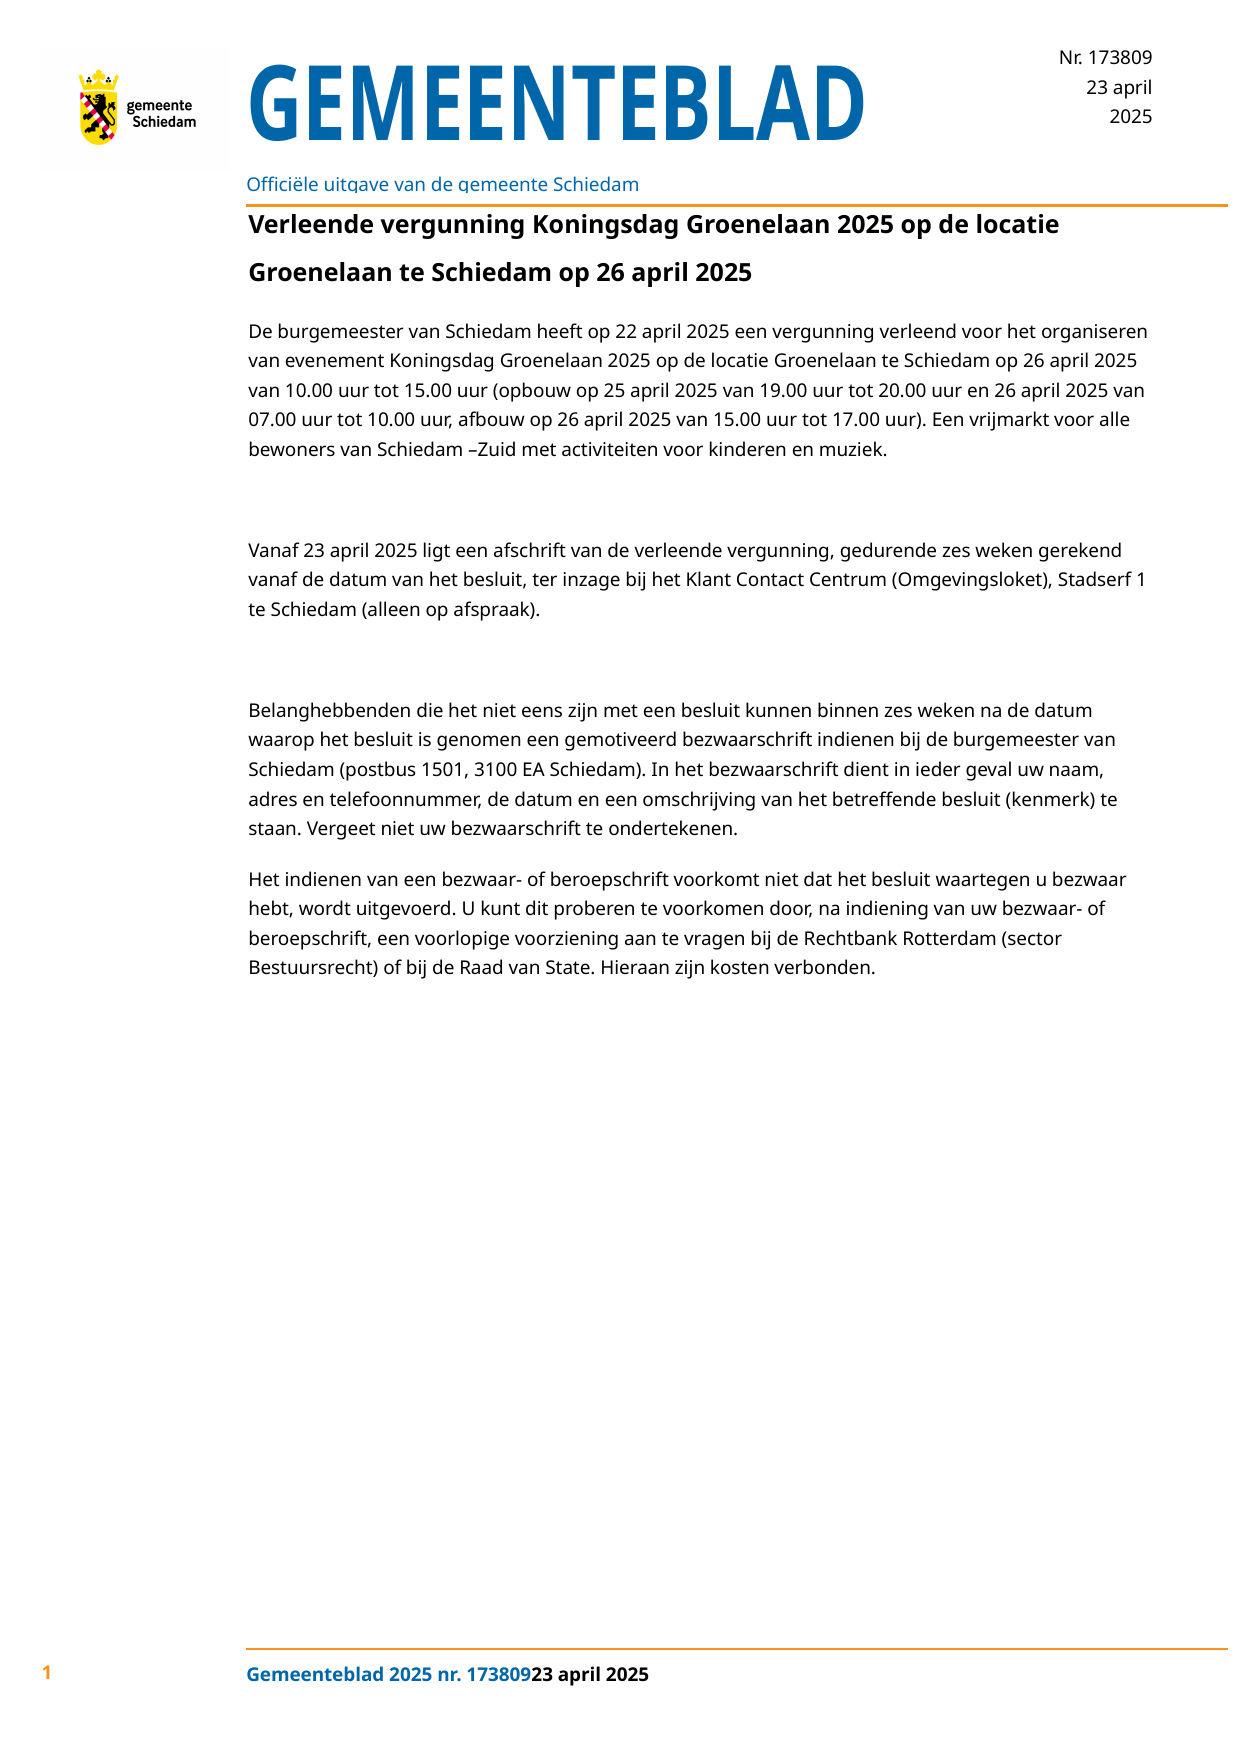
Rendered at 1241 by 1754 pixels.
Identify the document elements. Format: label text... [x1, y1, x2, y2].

text Belanghebbenden die het niet eens zijn met een besluit kunnen binnen zes weken na de datum waarop het besluit is genomen een gemotiveerd bezwaarschrift indienen bij de burgemeester van Schiedam (postbus 1501, 3100 EA Schiedam). In het bezwaarschrift dient in ieder geval uw naam, adres en telefoonnummer, de datum en een omschrijving van het betreffende besluit (kenmerk) te staan. Vergeet niet uw bezwaarschrift te ondertekenen. [248, 697, 1152, 841]
text De burgemeester van Schiedam heeft op 22 april 2025 een vergunning verleend voor het organiseren van evenement Koningsdag Groenelaan 2025 op de locatie Groenelaan te Schiedam op 26 april 2025 van 10.00 uur tot 15.00 uur (opbouw op 25 april 2025 van 19.00 uur tot 20.00 uur en 26 april 2025 van 07.00 uur tot 10.00 uur, afbouw op 26 april 2025 van 15.00 uur tot 17.00 uur). Een vrijmarkt voor alle bewoners van Schiedam –Zuid met activiteiten voor kinderen en muziek. [248, 318, 1152, 462]
text Het indienen van een bezwaar- of beroepschrift voorkomt niet dat het besluit waartegen u bezwaar hebt, wordt uitgevoerd. U kunt dit proberen te voorkomen door, na indiening van uw bezwaar- of beroepschrift, een voorlopige voorziening aan te vragen bij de Rechtbank Rotterdam (sector Bestuursrecht) of bij de Raad van State. Hieraan zijn kosten verbonden. [248, 866, 1152, 980]
text Verleende vergunning Koningsdag Groenelaan 2025 op de locatie Groenelaan te Schiedam op 26 april 2025 [248, 207, 1152, 288]
picture [41, 47, 231, 172]
text Vanaf 23 april 2025 ligt een afschrift van de verleende vergunning, gedurende zes weken gerekend vanaf de datum van het besluit, ter inzage bij het Klant Contact Centrum (Omgevingsloket), Stadserf 1 te Schiedam (alleen op afspraak). [248, 537, 1152, 622]
